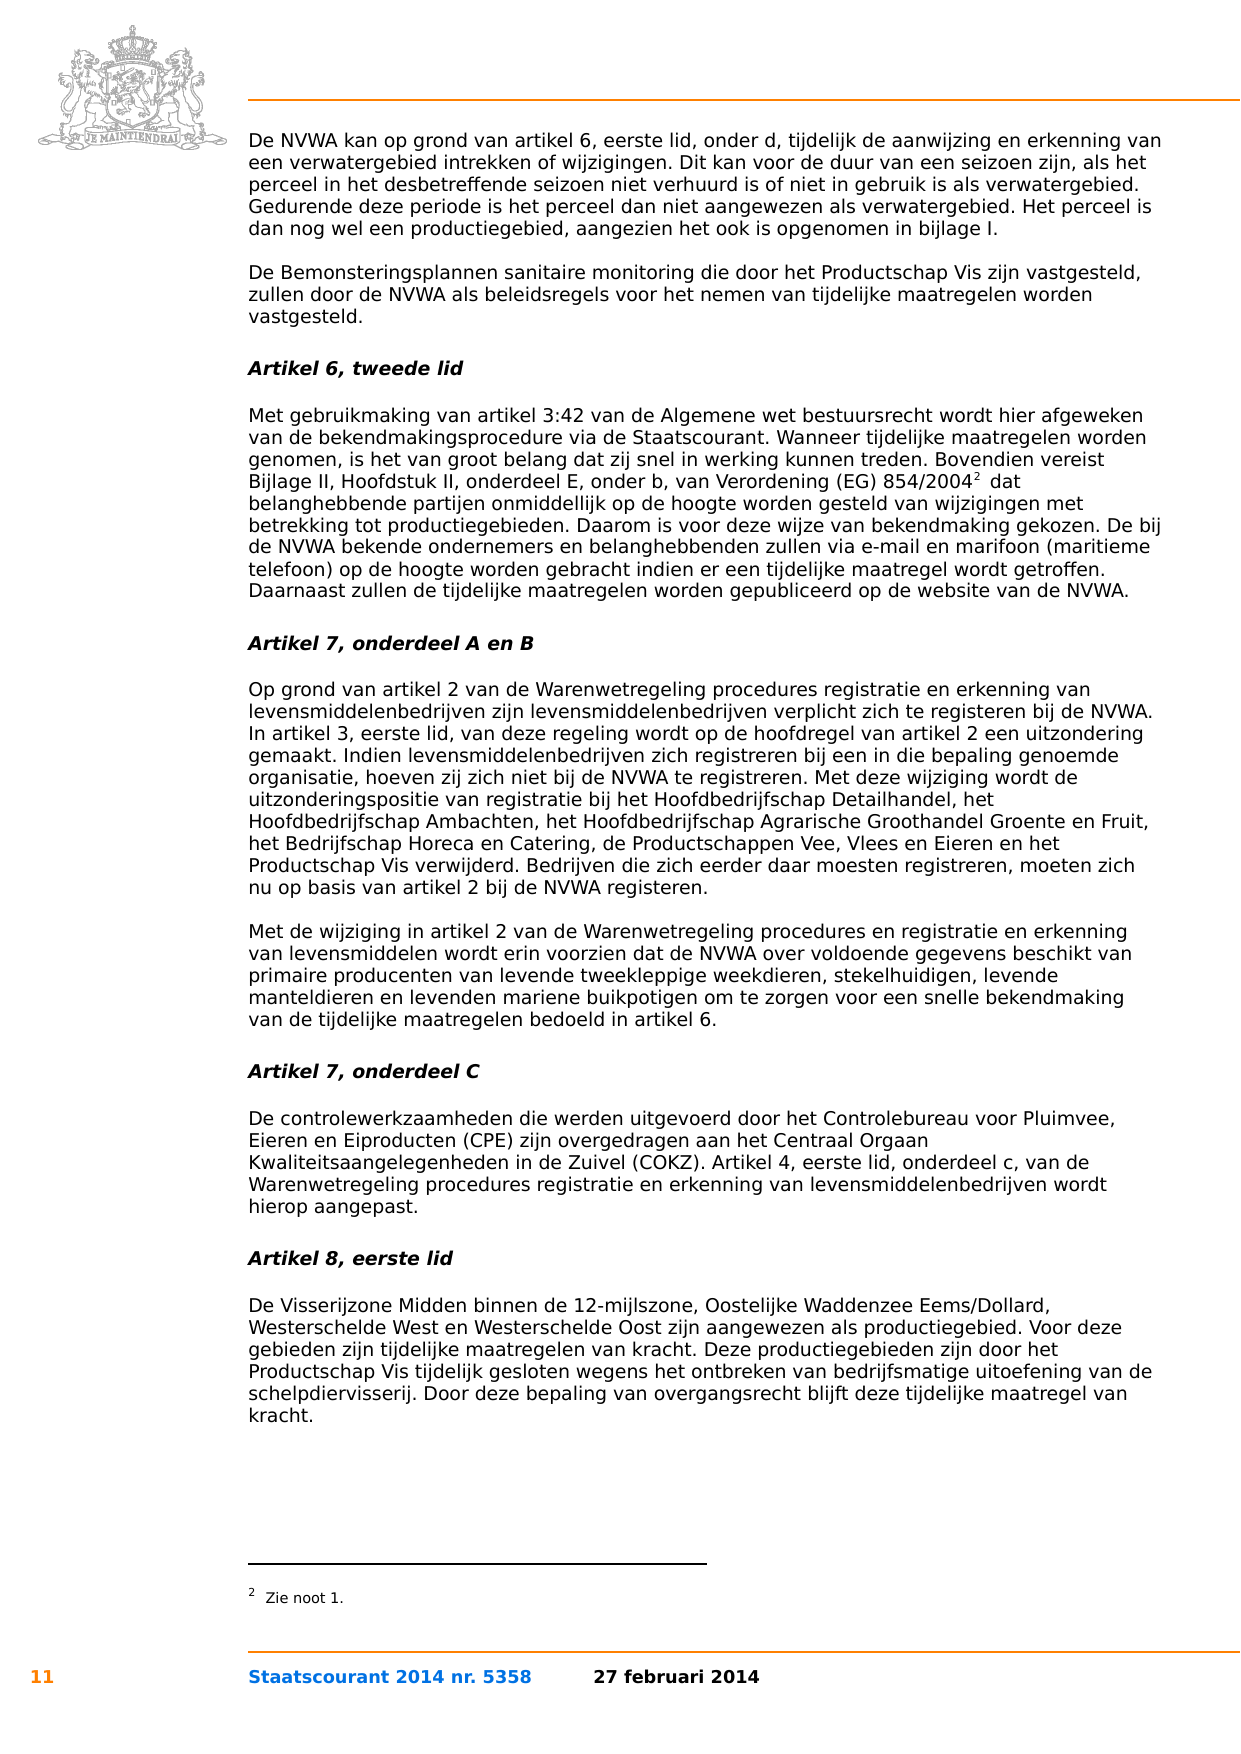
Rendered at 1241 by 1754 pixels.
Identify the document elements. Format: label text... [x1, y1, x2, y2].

subtitle Artikel 7, onderdeel C [248, 1061, 1163, 1083]
subtitle Artikel 8, eerste lid [248, 1248, 1163, 1270]
text Met gebruikmaking van artikel 3:42 van de Algemene wet bestuursrecht wordt hier afgeweken van de bekendmakingsprocedure via de Staatscourant. Wanneer tijdelijke maatregelen worden genomen, is het van groot belang dat zij snel in werking kunnen treden. Bovendien vereist Bijlage II, Hoofdstuk II, onderdeel E, onder b, van Verordening (EG) 854/2004 dat belanghebbende partijen onmiddellijk op de hoogte worden gesteld van wijzigingen met betrekking tot productiegebieden. Daarom is voor deze wijze van bekendmaking gekozen. De bij de NVWA bekende ondernemers en belanghebbenden zullen via e-mail en marifoon (maritieme telefoon) op de hoogte worden gebracht indien er een tijdelijke maatregel wordt getroffen. Daarnaast zullen de tijdelijke maatregelen worden gepubliceerd op de website van de NVWA. [248, 404, 1163, 602]
text Met de wijziging in artikel 2 van de Warenwetregeling procedures en registratie en erkenning van levensmiddelen wordt erin voorzien dat de NVWA over voldoende gegevens beschikt van primaire producenten van levende tweekleppige weekdieren, stekelhuidigen, levende manteldieren en levenden mariene buikpotigen om te zorgen voor een snelle bekendmaking van de tijdelijke maatregelen bedoeld in artikel 6. [248, 921, 1163, 1031]
text Op grond van artikel 2 van de Warenwetregeling procedures registratie en erkenning van levensmiddelenbedrijven zijn levensmiddelenbedrijven verplicht zich te registeren bij de NVWA. In artikel 3, eerste lid, van deze regeling wordt op de hoofdregel van artikel 2 een uitzondering gemaakt. Indien levensmiddelenbedrijven zich registreren bij een in die bepaling genoemde organisatie, hoeven zij zich niet bij de NVWA te registreren. Met deze wijziging wordt de uitzonderingspositie van registratie bij het Hoofdbedrijfschap Detailhandel, het Hoofdbedrijfschap Ambachten, het Hoofdbedrijfschap Agrarische Groothandel Groente en Fruit, het Bedrijfschap Horeca en Catering, de Productschappen Vee, Vlees en Eieren en het Productschap Vis verwijderd. Bedrijven die zich eerder daar moesten registreren, moeten zich nu op basis van artikel 2 bij de NVWA registeren. [248, 679, 1163, 899]
text De Bemonsteringsplannen sanitaire monitoring die door het Productschap Vis zijn vastgesteld, zullen door de NVWA als beleidsregels voor het nemen van tijdelijke maatregelen worden vastgesteld. [248, 262, 1163, 328]
text Zie noot 1. [248, 1586, 1163, 1608]
subtitle Artikel 6, tweede lid [248, 358, 1163, 379]
subtitle Artikel 7, onderdeel A en B [248, 632, 1163, 654]
text De controlewerkzaamheden die werden uitgevoerd door het Controlebureau voor Pluimvee, Eieren en Eiproducten (CPE) zijn overgedragen aan het Centraal Orgaan Kwaliteitsaangelegenheden in de Zuivel (COKZ). Artikel 4, eerste lid, onderdeel c, van de Warenwetregeling procedures registratie en erkenning van levensmiddelenbedrijven wordt hierop aangepast. [248, 1108, 1163, 1218]
text De Visserijzone Midden binnen de 12-mijlszone, Oostelijke Waddenzee Eems/Dollard, Westerschelde West en Westerschelde Oost zijn aangewezen als productiegebied. Voor deze gebieden zijn tijdelijke maatregelen van kracht. Deze productiegebieden zijn door het Productschap Vis tijdelijk gesloten wegens het ontbreken van bedrijfsmatige uitoefening van de schelpdiervisserij. Door deze bepaling van overgangsrecht blijft deze tijdelijke maatregel van kracht. [248, 1295, 1163, 1427]
picture [38, 25, 227, 150]
text De NVWA kan op grond van artikel 6, eerste lid, onder d, tijdelijk de aanwijzing en erkenning van een verwatergebied intrekken of wijzigingen. Dit kan voor de duur van een seizoen zijn, als het perceel in het desbetreffende seizoen niet verhuurd is of niet in gebruik is als verwatergebied. Gedurende deze periode is het perceel dan niet aangewezen als verwatergebied. Het perceel is dan nog wel een productiegebied, aangezien het ook is opgenomen in bijlage I. [248, 130, 1163, 240]
